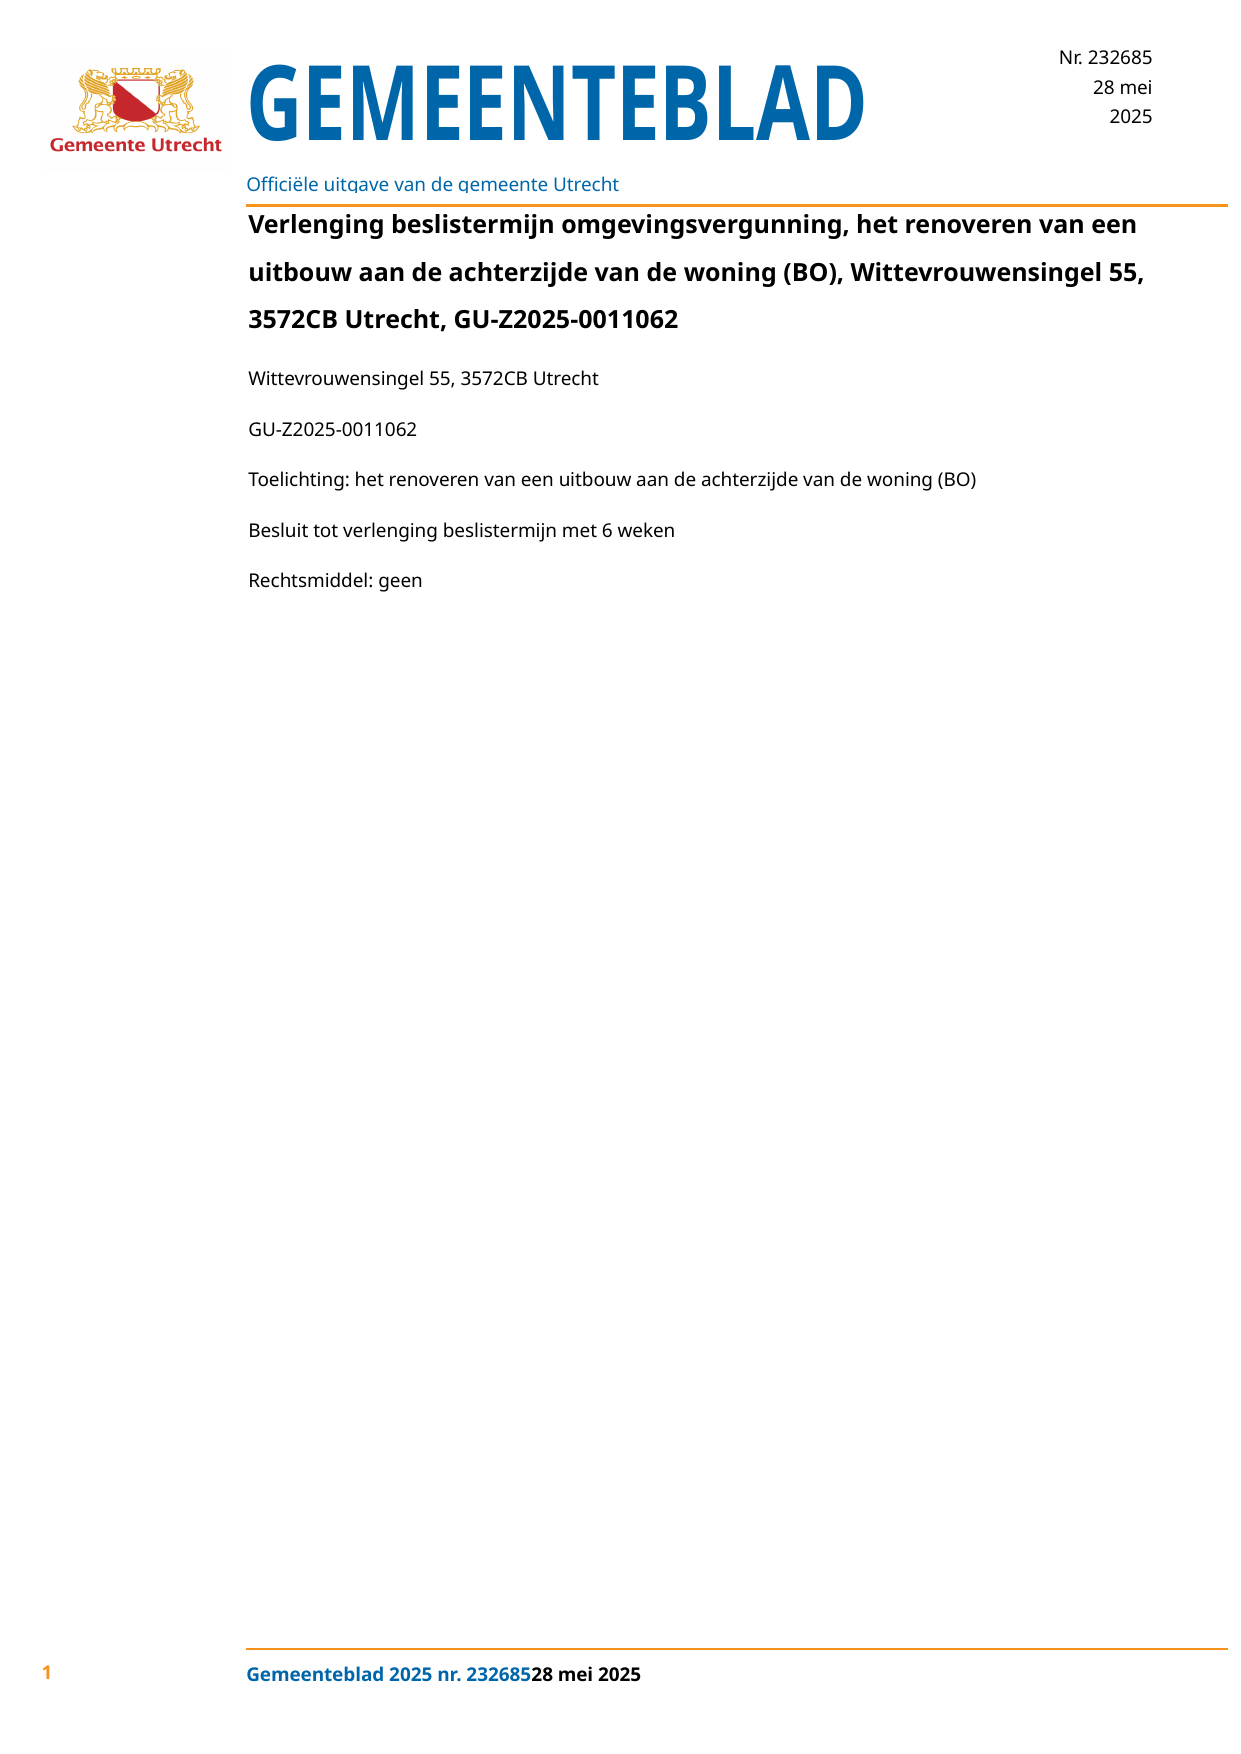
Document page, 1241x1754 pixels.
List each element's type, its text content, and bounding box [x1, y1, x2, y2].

text Besluit tot verlenging beslistermijn met 6 weken [248, 517, 1152, 542]
picture [41, 47, 231, 172]
text GU-Z2025-0011062 [248, 416, 1152, 442]
text Rechtsmiddel: geen [248, 567, 1152, 593]
text Wittevrouwensingel 55, 3572CB Utrecht [248, 366, 1152, 391]
text Verlenging beslistermijn omgevingsvergunning, het renoveren van een uitbouw aan de achterzijde van de woning (BO), Wittevrouwensingel 55, 3572CB Utrecht, GU-Z2025-0011062 [248, 207, 1152, 336]
text Toelichting: het renoveren van een uitbouw aan de achterzijde van de woning (BO) [248, 466, 1152, 492]
